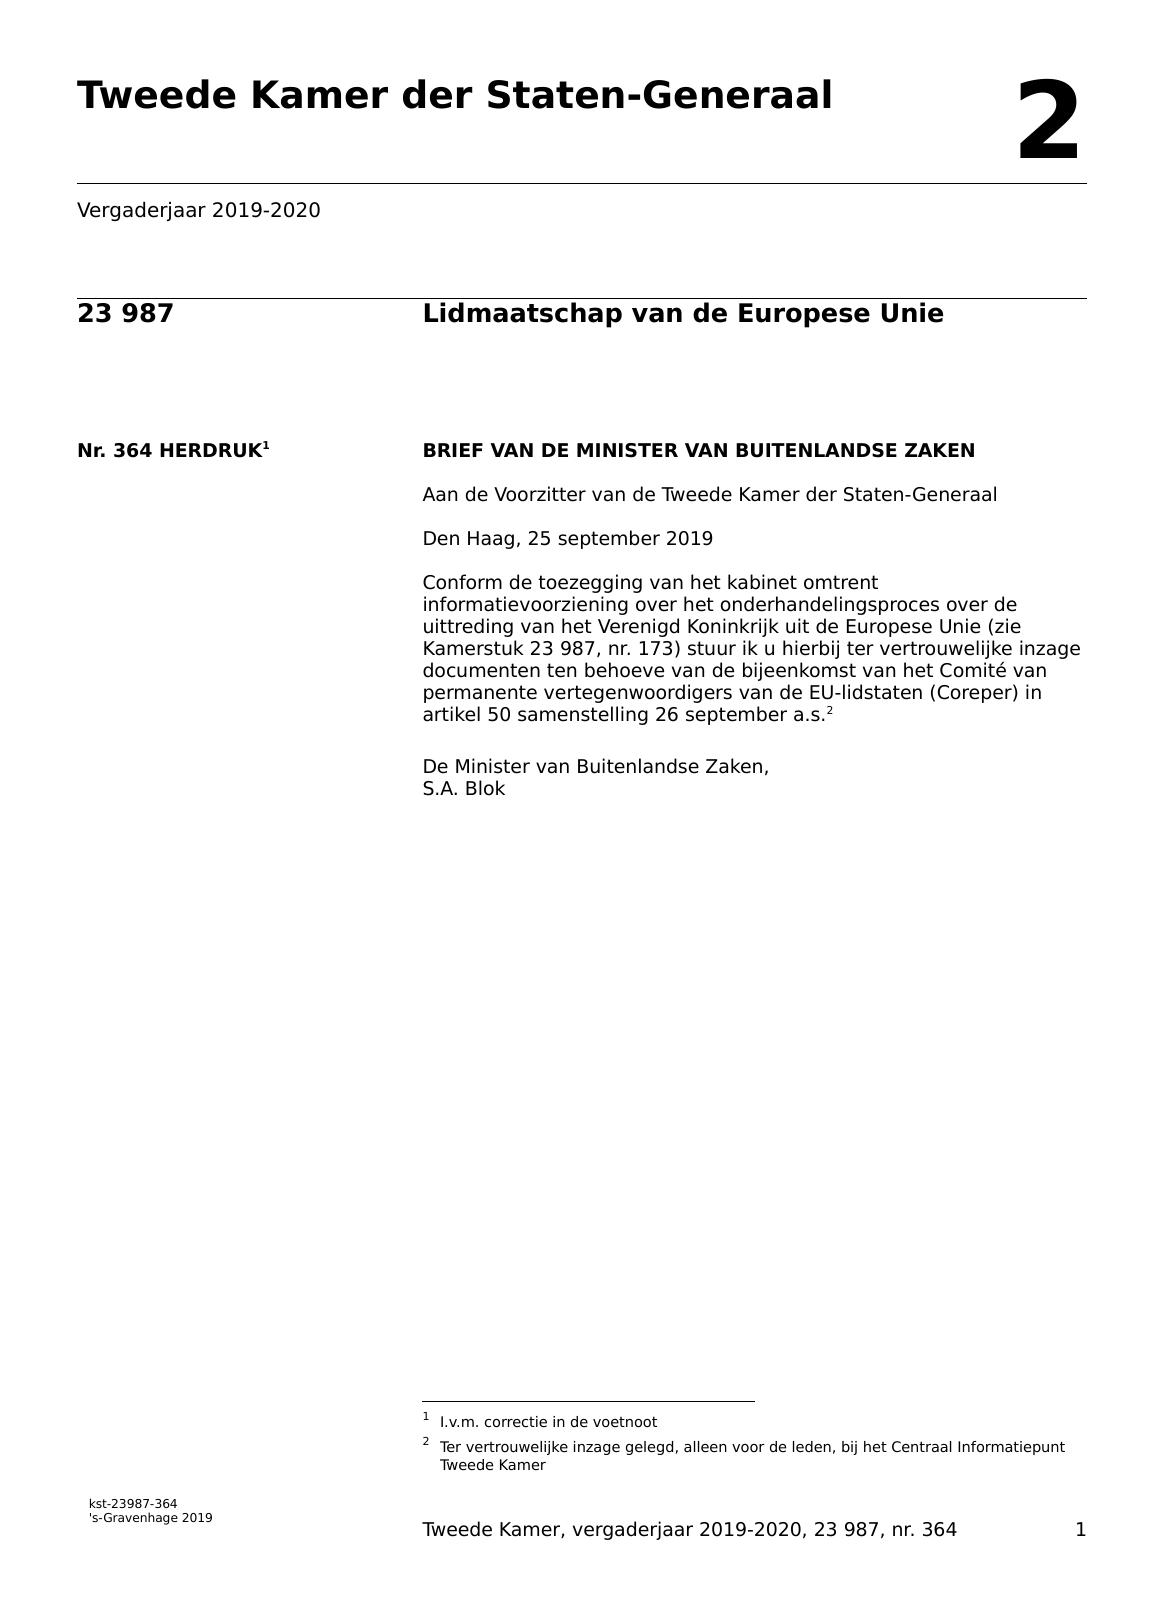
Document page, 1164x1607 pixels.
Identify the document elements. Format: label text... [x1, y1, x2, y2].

table_header Tweede Kamer der Staten-Generaal [77, 59, 886, 183]
table_cell Vergaderjaar 2019-2020 [77, 184, 1087, 298]
text Aan de Voorzitter van de Tweede Kamer der Staten-Generaal [422, 484, 1087, 506]
text Den Haag, 25 september 2019 [422, 528, 1087, 550]
table_header 2 [886, 59, 1087, 183]
subtitle Nr. 364 HERDRUK BRIEF VAN DE MINISTER VAN BUITENLANDSE ZAKEN [77, 440, 1087, 462]
text 's-Gravenhage 2019 [88, 1511, 323, 1525]
subtitle 23 987 Lidmaatschap van de Europese Unie [77, 299, 1087, 329]
text I.v.m. correctie in de voetnoot [422, 1410, 1087, 1432]
text kst-23987-364 [88, 1497, 323, 1511]
text Conform de toezegging van het kabinet omtrent informatievoorziening over het onderhandelingsproces over de uittreding van het Verenigd Koninkrijk uit de Europese Unie (zie Kamerstuk 23 987, nr. 173) stuur ik u hierbij ter vertrouwelijke inzage documenten ten behoeve van de bijeenkomst van het Comité van permanente vertegenwoordigers van de EU-lidstaten (Coreper) in artikel 50 samenstelling 26 september a.s. [422, 572, 1087, 726]
text Ter vertrouwelijke inzage gelegd, alleen voor de leden, bij het Centraal Informatiepunt Tweede Kamer [422, 1435, 1087, 1474]
text De Minister van Buitenlandse Zaken, S.A. Blok [422, 756, 1087, 800]
